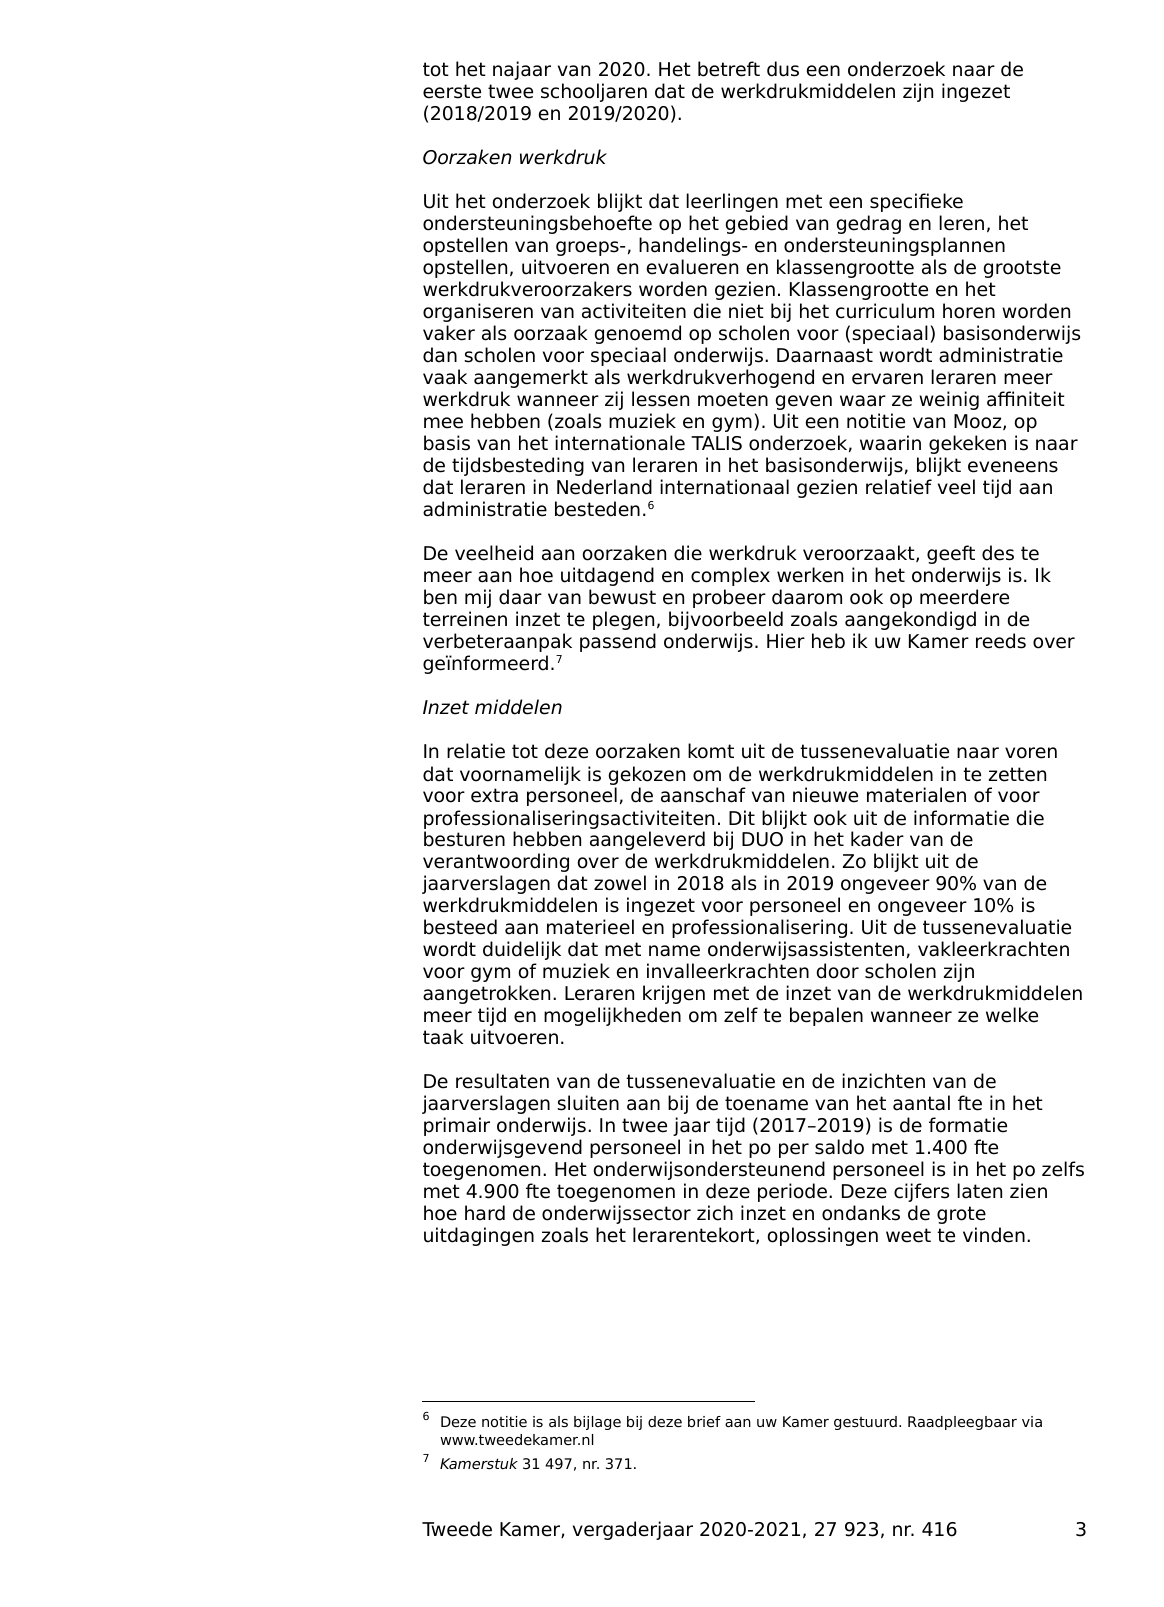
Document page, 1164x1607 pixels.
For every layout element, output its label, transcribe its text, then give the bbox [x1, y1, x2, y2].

text Deze notitie is als bijlage bij deze brief aan uw Kamer gestuurd. Raadpleegbaar via www.tweedekamer.nl [422, 1410, 1087, 1449]
subtitle Oorzaken werkdruk [422, 147, 1087, 169]
text In relatie tot deze oorzaken komt uit de tussenevaluatie naar voren dat voornamelijk is gekozen om de werkdrukmiddelen in te zetten voor extra personeel, de aanschaf van nieuwe materialen of voor professionaliseringsactiviteiten. Dit blijkt ook uit de informatie die besturen hebben aangeleverd bij DUO in het kader van de verantwoording over de werkdrukmiddelen. Zo blijkt uit de jaarverslagen dat zowel in 2018 als in 2019 ongeveer 90% van de werkdrukmiddelen is ingezet voor personeel en ongeveer 10% is besteed aan materieel en professionalisering. Uit de tussenevaluatie wordt duidelijk dat met name onderwijsassistenten, vakleerkrachten voor gym of muziek en invalleerkrachten door scholen zijn aangetrokken. Leraren krijgen met de inzet van de werkdrukmiddelen meer tijd en mogelijkheden om zelf te bepalen wanneer ze welke taak uitvoeren. [422, 741, 1087, 1049]
text Uit het onderzoek blijkt dat leerlingen met een specifieke ondersteuningsbehoefte op het gebied van gedrag en leren, het opstellen van groeps-, handelings- en ondersteuningsplannen opstellen, uitvoeren en evalueren en klassengrootte als de grootste werkdrukveroorzakers worden gezien. Klassengrootte en het organiseren van activiteiten die niet bij het curriculum horen worden vaker als oorzaak genoemd op scholen voor (speciaal) basisonderwijs dan scholen voor speciaal onderwijs. Daarnaast wordt administratie vaak aangemerkt als werkdrukverhogend en ervaren leraren meer werkdruk wanneer zij lessen moeten geven waar ze weinig affiniteit mee hebben (zoals muziek en gym). Uit een notitie van Mooz, op basis van het internationale TALIS onderzoek, waarin gekeken is naar de tijdsbesteding van leraren in het basisonderwijs, blijkt eveneens dat leraren in Nederland internationaal gezien relatief veel tijd aan administratie besteden. [422, 191, 1087, 521]
subtitle Inzet middelen [422, 697, 1087, 719]
text De veelheid aan oorzaken die werkdruk veroorzaakt, geeft des te meer aan hoe uitdagend en complex werken in het onderwijs is. Ik ben mij daar van bewust en probeer daarom ook op meerdere terreinen inzet te plegen, bijvoorbeeld zoals aangekondigd in de verbeteraanpak passend onderwijs. Hier heb ik uw Kamer reeds over geïnformeerd. [422, 543, 1087, 675]
text tot het najaar van 2020. Het betreft dus een onderzoek naar de eerste twee schooljaren dat de werkdrukmiddelen zijn ingezet (2018/2019 en 2019/2020). [422, 59, 1087, 125]
text Kamerstuk 31 497, nr. 371. [422, 1452, 1087, 1474]
text De resultaten van de tussenevaluatie en de inzichten van de jaarverslagen sluiten aan bij de toename van het aantal fte in het primair onderwijs. In twee jaar tijd (2017–2019) is de formatie onderwijsgevend personeel in het po per saldo met 1.400 fte toegenomen. Het onderwijsondersteunend personeel is in het po zelfs met 4.900 fte toegenomen in deze periode. Deze cijfers laten zien hoe hard de onderwijssector zich inzet en ondanks de grote uitdagingen zoals het lerarentekort, oplossingen weet te vinden. [422, 1071, 1087, 1247]
